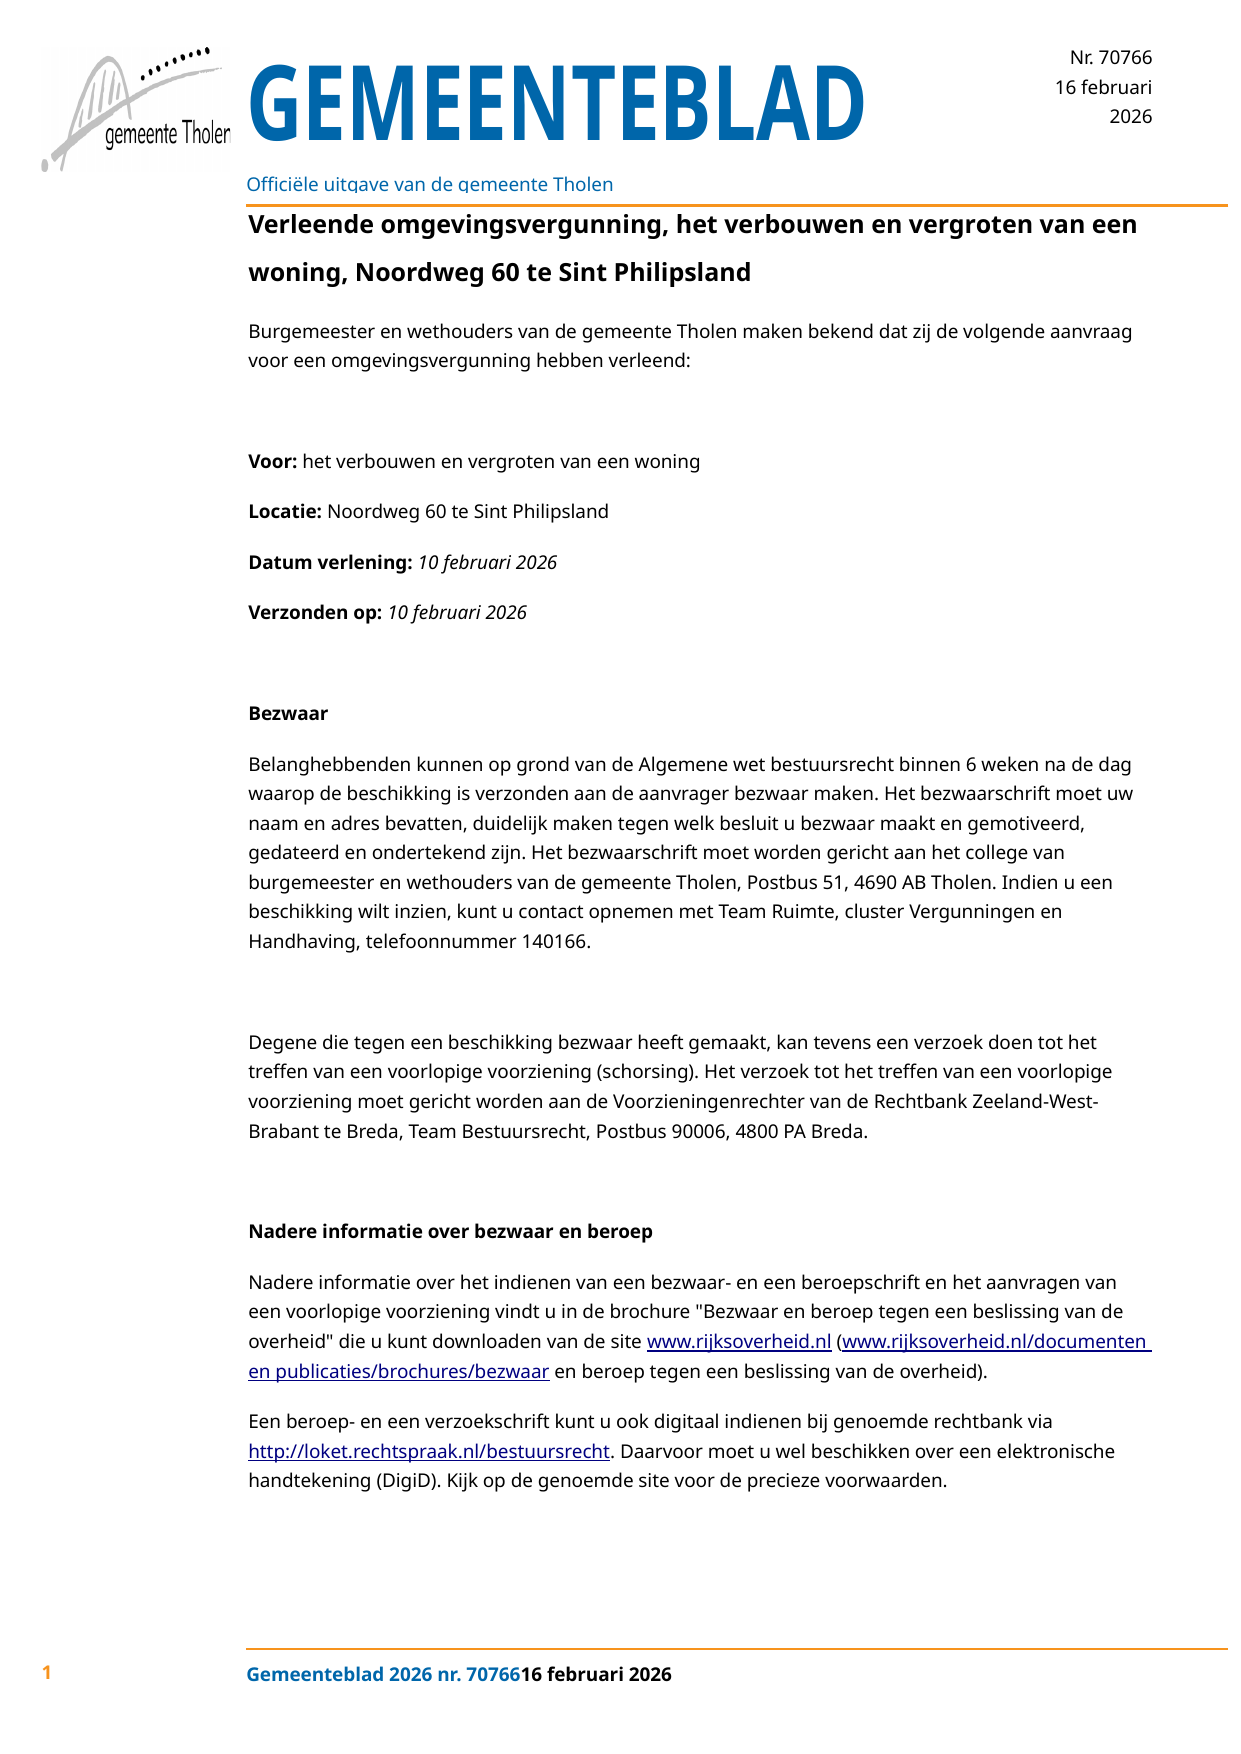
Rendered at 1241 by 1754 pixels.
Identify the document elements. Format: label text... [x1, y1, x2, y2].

text Locatie: Noordweg 60 te Sint Philipsland [248, 499, 1152, 524]
picture [41, 47, 231, 172]
text Een beroep- en een verzoekschrift kunt u ook digitaal indienen bij genoemde rechtbank via http://loket.rechtspraak.nl/bestuursrecht. Daarvoor moet u wel beschikken over een elektronische handtekening (DigiD). Kijk op de genoemde site voor de precieze voorwaarden. [248, 1408, 1152, 1493]
text Nadere informatie over het indienen van een bezwaar- en een beroepschrift en het aanvragen van een voorlopige voorziening vindt u in de brochure "Bezwaar en beroep tegen een beslissing van de overheid" die u kunt downloaden van de site www.rijksoverheid.nl (www.rijksoverheid.nl/documenten en publicaties/brochures/bezwaar en beroep tegen een beslissing van de overheid). [248, 1269, 1152, 1384]
text Burgemeester en wethouders van de gemeente Tholen maken bekend dat zij de volgende aanvraag voor een omgevingsvergunning hebben verleend: [248, 318, 1152, 373]
text Nadere informatie over bezwaar en beroep [248, 1219, 1152, 1244]
text Belanghebbenden kunnen op grond van de Algemene wet bestuursrecht binnen 6 weken na de dag waarop de beschikking is verzonden aan de aanvrager bezwaar maken. Het bezwaarschrift moet uw naam en adres bevatten, duidelijk maken tegen welk besluit u bezwaar maakt en gemotiveerd, gedateerd en ondertekend zijn. Het bezwaarschrift moet worden gericht aan het college van burgemeester en wethouders van de gemeente Tholen, Postbus 51, 4690 AB Tholen. Indien u een beschikking wilt inzien, kunt u contact opnemen met Team Ruimte, cluster Vergunningen en Handhaving, telefoonnummer 140166. [248, 751, 1152, 954]
text Datum verlening: 10 februari 2026 [248, 549, 1152, 575]
text Verzonden op: 10 februari 2026 [248, 599, 1152, 625]
text Bezwaar [248, 700, 1152, 726]
text Degene die tegen een beschikking bezwaar heeft gemaakt, kan tevens een verzoek doen tot het treffen van een voorlopige voorziening (schorsing). Het verzoek tot het treffen van een voorlopige voorziening moet gericht worden aan de Voorzieningenrechter van de Rechtbank Zeeland-West-Brabant te Breda, Team Bestuursrecht, Postbus 90006, 4800 PA Breda. [248, 1029, 1152, 1144]
text Verleende omgevingsvergunning, het verbouwen en vergroten van een woning, Noordweg 60 te Sint Philipsland [248, 207, 1152, 288]
text Voor: het verbouwen en vergroten van een woning [248, 448, 1152, 474]
